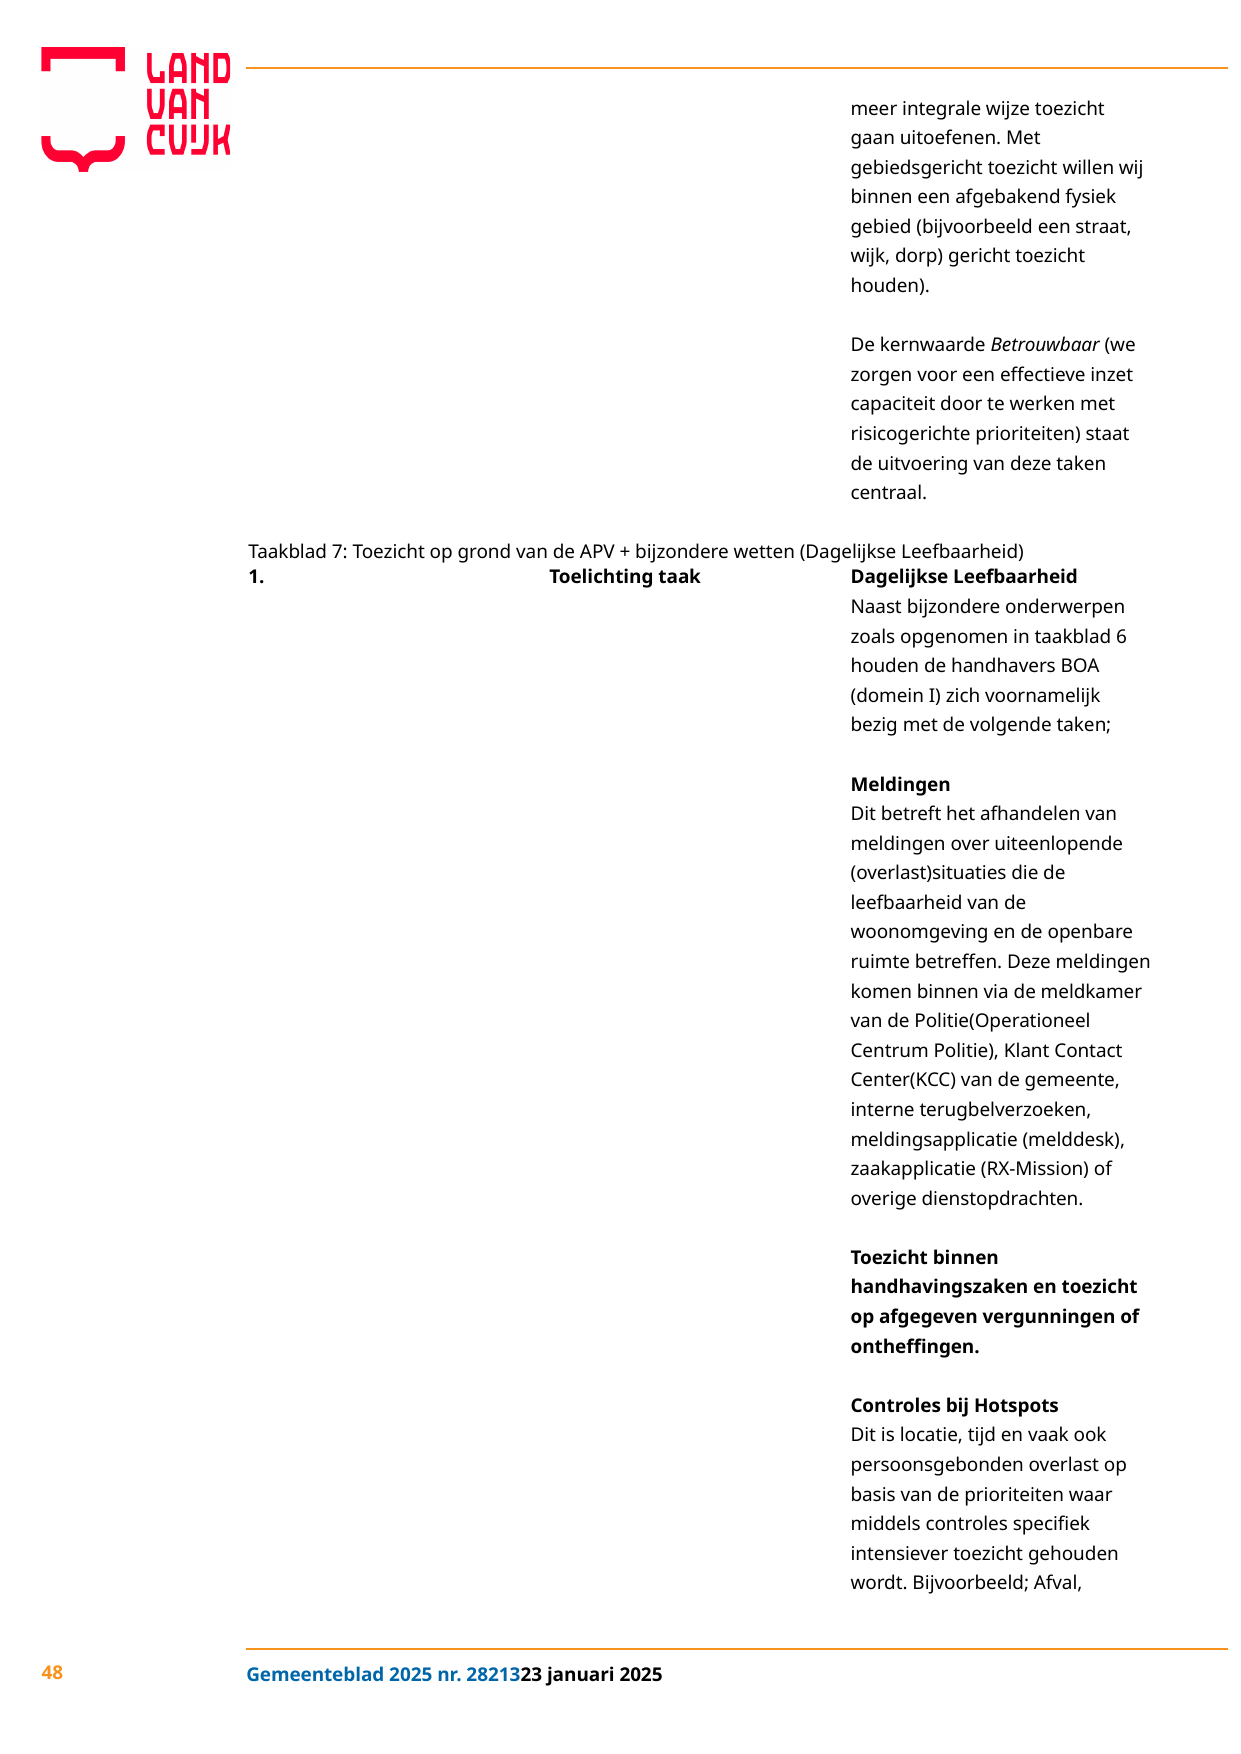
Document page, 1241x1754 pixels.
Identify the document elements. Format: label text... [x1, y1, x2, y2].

table_cell [248, 95, 549, 505]
table_cell meer integrale wijze toezicht gaan uitoefenen. Met gebiedsgericht toezicht willen wij binnen een afgebakend fysiek gebied (bijvoorbeeld een straat, wijk, dorp) gericht toezicht houden). De kernwaarde Betrouwbaar (we zorgen voor een effectieve inzet capaciteit door te werken met risicogerichte prioriteiten) staat de uitvoering van deze taken centraal. [850, 95, 1152, 505]
table_cell Toelichting taak [549, 564, 850, 1595]
table_cell [549, 95, 850, 505]
table_cell 1. [248, 564, 549, 1595]
table_cell Dagelijkse Leefbaarheid Naast bijzondere onderwerpen zoals opgenomen in taakblad 6 houden de handhavers BOA (domein I) zich voornamelijk bezig met de volgende taken; Meldingen Dit betreft het afhandelen van meldingen over uiteenlopende (overlast)situaties die de leefbaarheid van de woonomgeving en de openbare ruimte betreffen. Deze meldingen komen binnen via de meldkamer van de Politie(Operationeel Centrum Politie), Klant Contact Center(KCC) van de gemeente, interne terugbelverzoeken, meldingsapplicatie (melddesk), zaakapplicatie (RX-Mission) of overige dienstopdrachten. Toezicht binnen handhavingszaken en toezicht op afgegeven vergunningen of ontheffingen. Controles bij Hotspots Dit is locatie, tijd en vaak ook persoonsgebonden overlast op basis van de prioriteiten waar middels controles specifiek intensiever toezicht gehouden wordt. Bijvoorbeeld; Afval, [850, 564, 1152, 1595]
table_header Taakblad 7: Toezicht op grond van de APV + bijzondere wetten (Dagelijkse Leefbaarheid) [248, 538, 1152, 564]
picture [41, 47, 231, 172]
